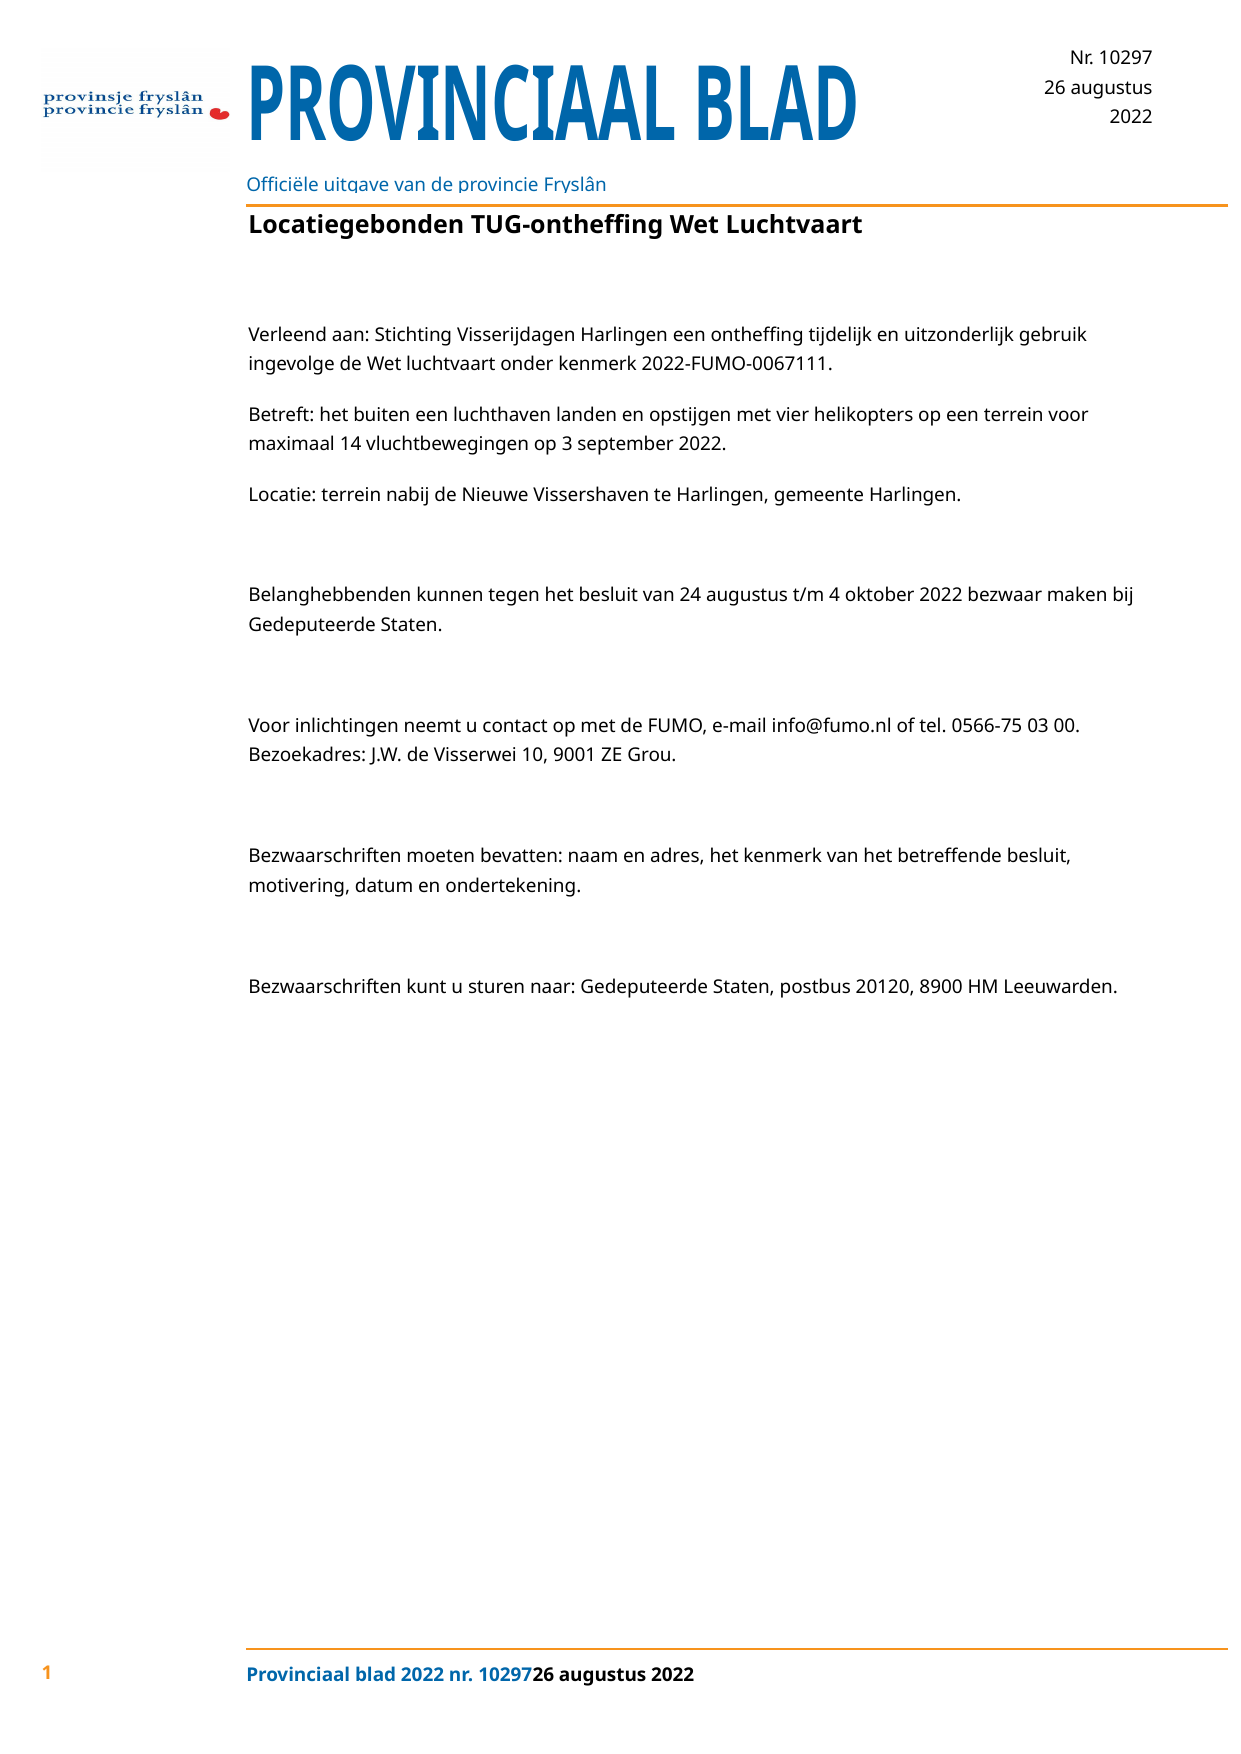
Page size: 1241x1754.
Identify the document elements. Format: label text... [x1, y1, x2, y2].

picture [41, 47, 231, 172]
text Bezwaarschriften moeten bevatten: naam en adres, het kenmerk van het betreffende besluit, motivering, datum en ondertekening. [248, 842, 1152, 898]
text Verleend aan: Stichting Visserijdagen Harlingen een ontheffing tijdelijk en uitzonderlijk gebruik ingevolge de Wet luchtvaart onder kenmerk 2022-FUMO-0067111. [248, 321, 1152, 376]
text Belanghebbenden kunnen tegen het besluit van 24 augustus t/m 4 oktober 2022 bezwaar maken bij Gedeputeerde Staten. [248, 582, 1152, 637]
text Locatiegebonden TUG-ontheffing Wet Luchtvaart [248, 207, 1152, 241]
text Bezwaarschriften kunt u sturen naar: Gedeputeerde Staten, postbus 20120, 8900 HM Leeuwarden. [248, 973, 1152, 998]
text Locatie: terrein nabij de Nieuwe Vissershaven te Harlingen, gemeente Harlingen. [248, 481, 1152, 506]
text Voor inlichtingen neemt u contact op met de FUMO, e-mail info@fumo.nl of tel. 0566-75 03 00. Bezoekadres: J.W. de Visserwei 10, 9001 ZE Grou. [248, 712, 1152, 767]
text Betreft: het buiten een luchthaven landen en opstijgen met vier helikopters op een terrein voor maximaal 14 vluchtbewegingen op 3 september 2022. [248, 401, 1152, 456]
